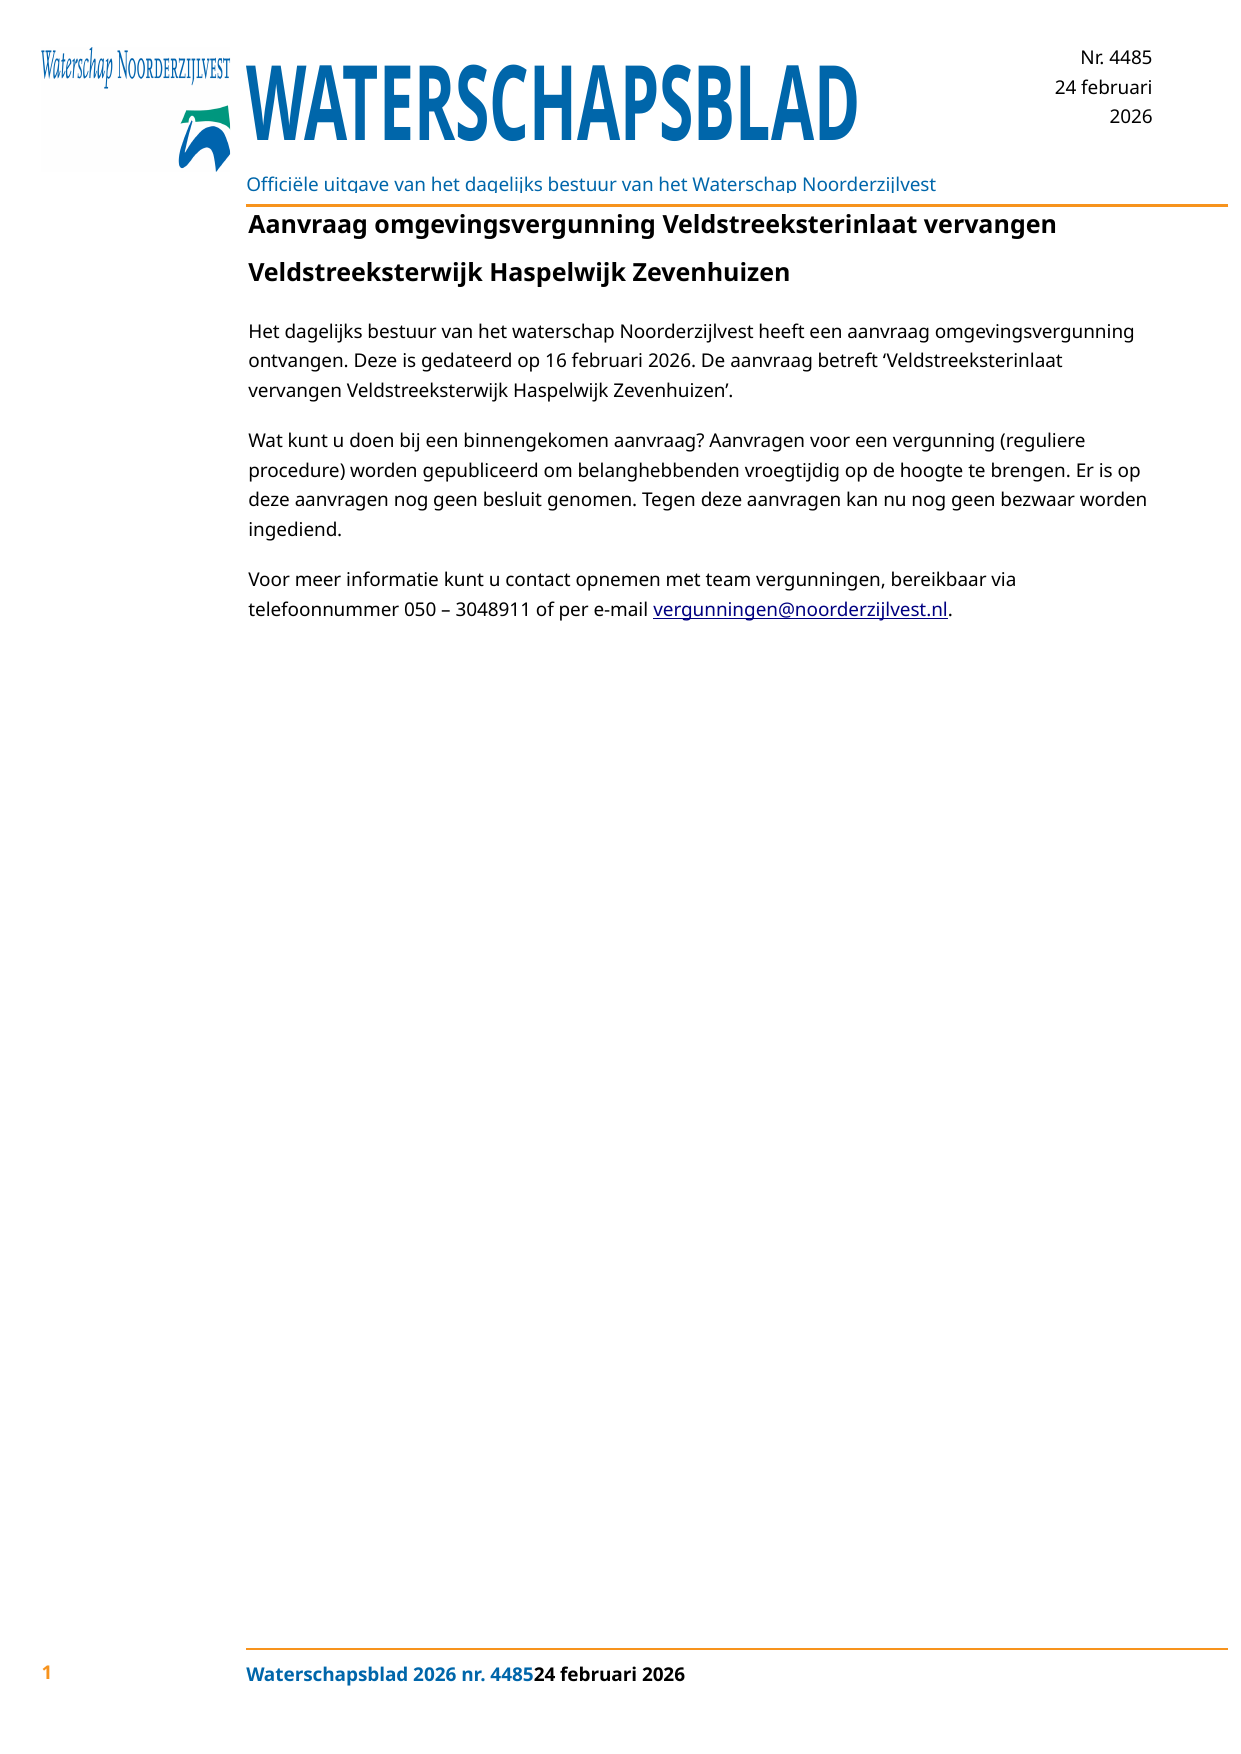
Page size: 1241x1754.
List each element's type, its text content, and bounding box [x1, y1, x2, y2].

text Aanvraag omgevingsvergunning Veldstreeksterinlaat vervangen Veldstreeksterwijk Haspelwijk Zevenhuizen [248, 207, 1152, 288]
text Voor meer informatie kunt u contact opnemen met team vergunningen, bereikbaar via telefoonnummer 050 – 3048911 of per e-mail vergunningen@noorderzijlvest.nl. [248, 567, 1152, 622]
picture [41, 47, 231, 172]
text Het dagelijks bestuur van het waterschap Noorderzijlvest heeft een aanvraag omgevingsvergunning ontvangen. Deze is gedateerd op 16 februari 2026. De aanvraag betreft ‘Veldstreeksterinlaat vervangen Veldstreeksterwijk Haspelwijk Zevenhuizen’. [248, 318, 1152, 403]
text Wat kunt u doen bij een binnengekomen aanvraag? Aanvragen voor een vergunning (reguliere procedure) worden gepubliceerd om belanghebbenden vroegtijdig op de hoogte te brengen. Er is op deze aanvragen nog geen besluit genomen. Tegen deze aanvragen kan nu nog geen bezwaar worden ingediend. [248, 427, 1152, 542]
